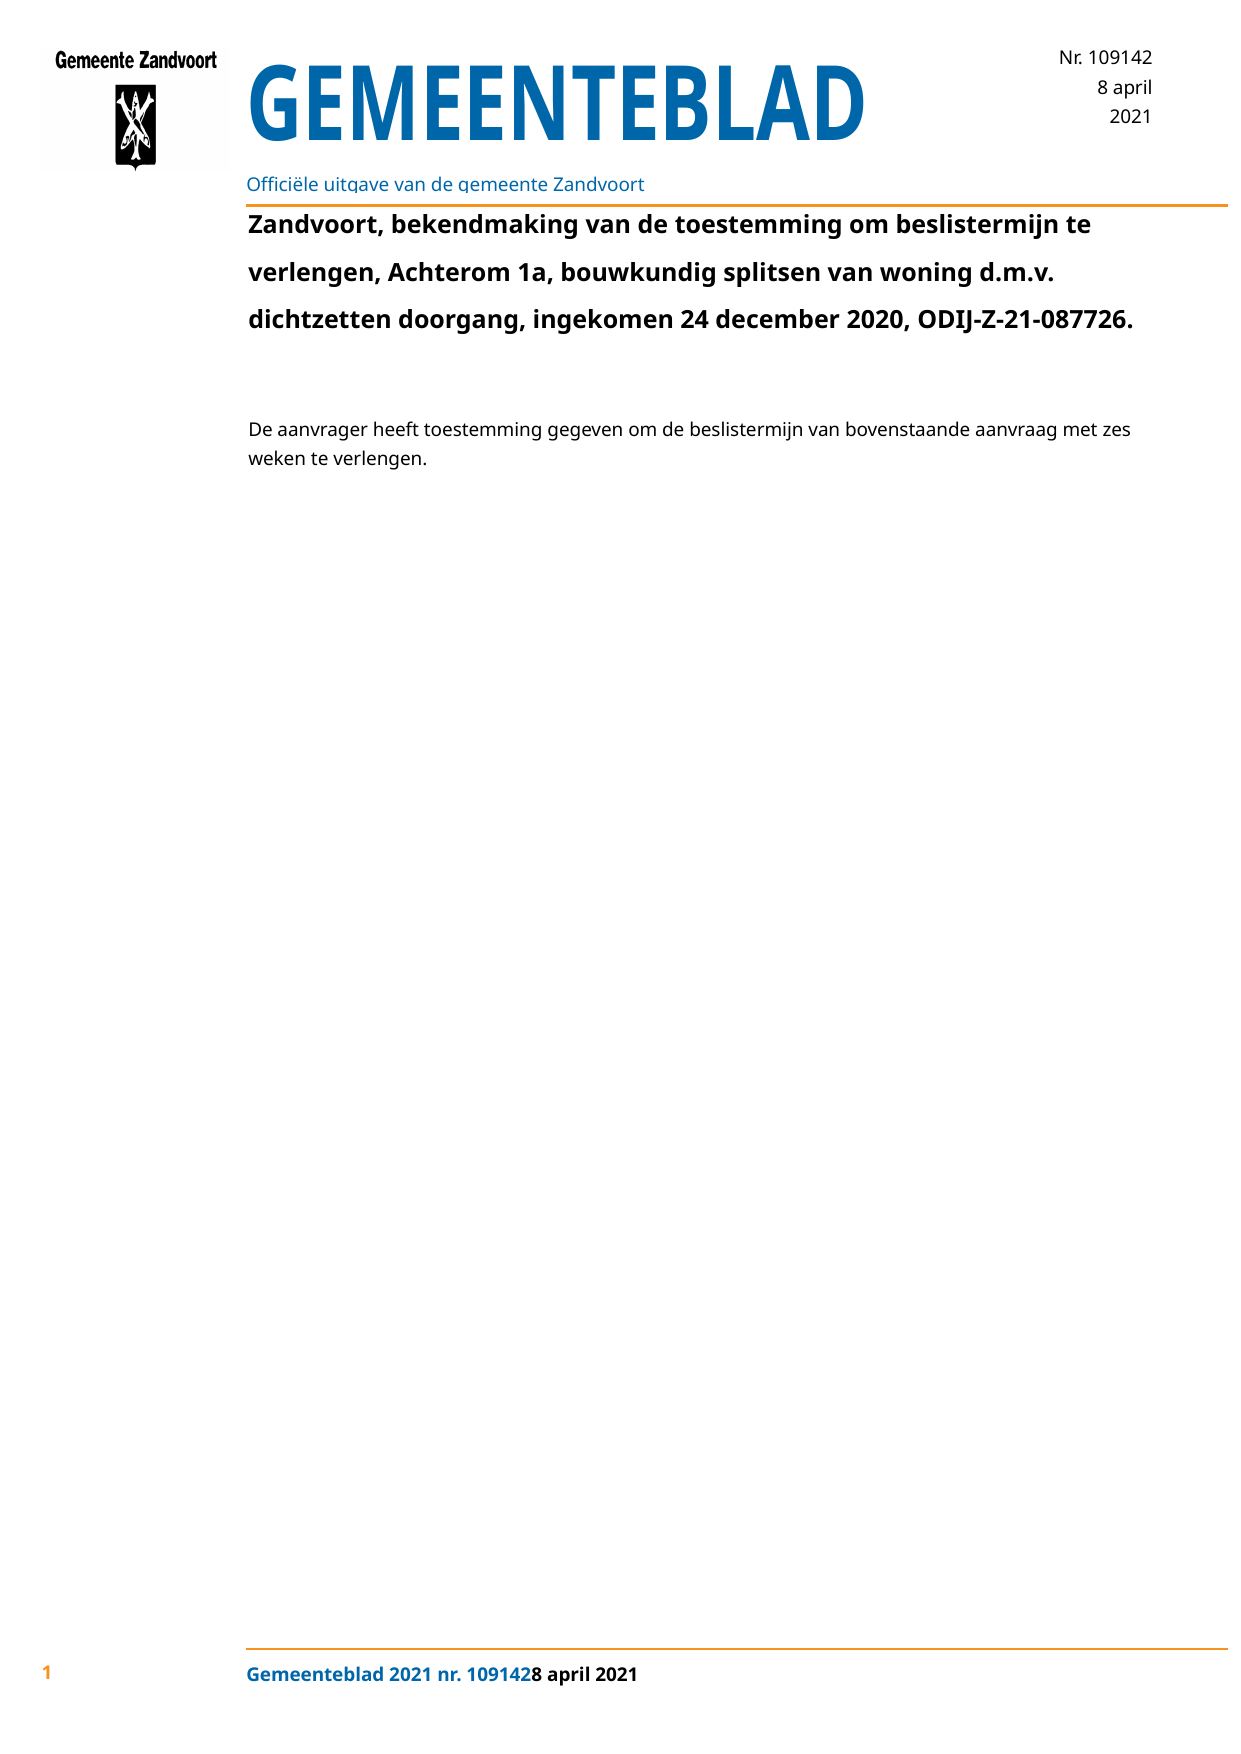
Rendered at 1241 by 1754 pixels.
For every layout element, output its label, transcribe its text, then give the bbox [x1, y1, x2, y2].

picture [41, 47, 231, 172]
text De aanvrager heeft toestemming gegeven om de beslistermijn van bovenstaande aanvraag met zes weken te verlengen. [248, 416, 1152, 471]
text Zandvoort, bekendmaking van de toestemming om beslistermijn te verlengen, Achterom 1a, bouwkundig splitsen van woning d.m.v. dichtzetten doorgang, ingekomen 24 december 2020, ODIJ-Z-21-087726. [248, 207, 1152, 336]
